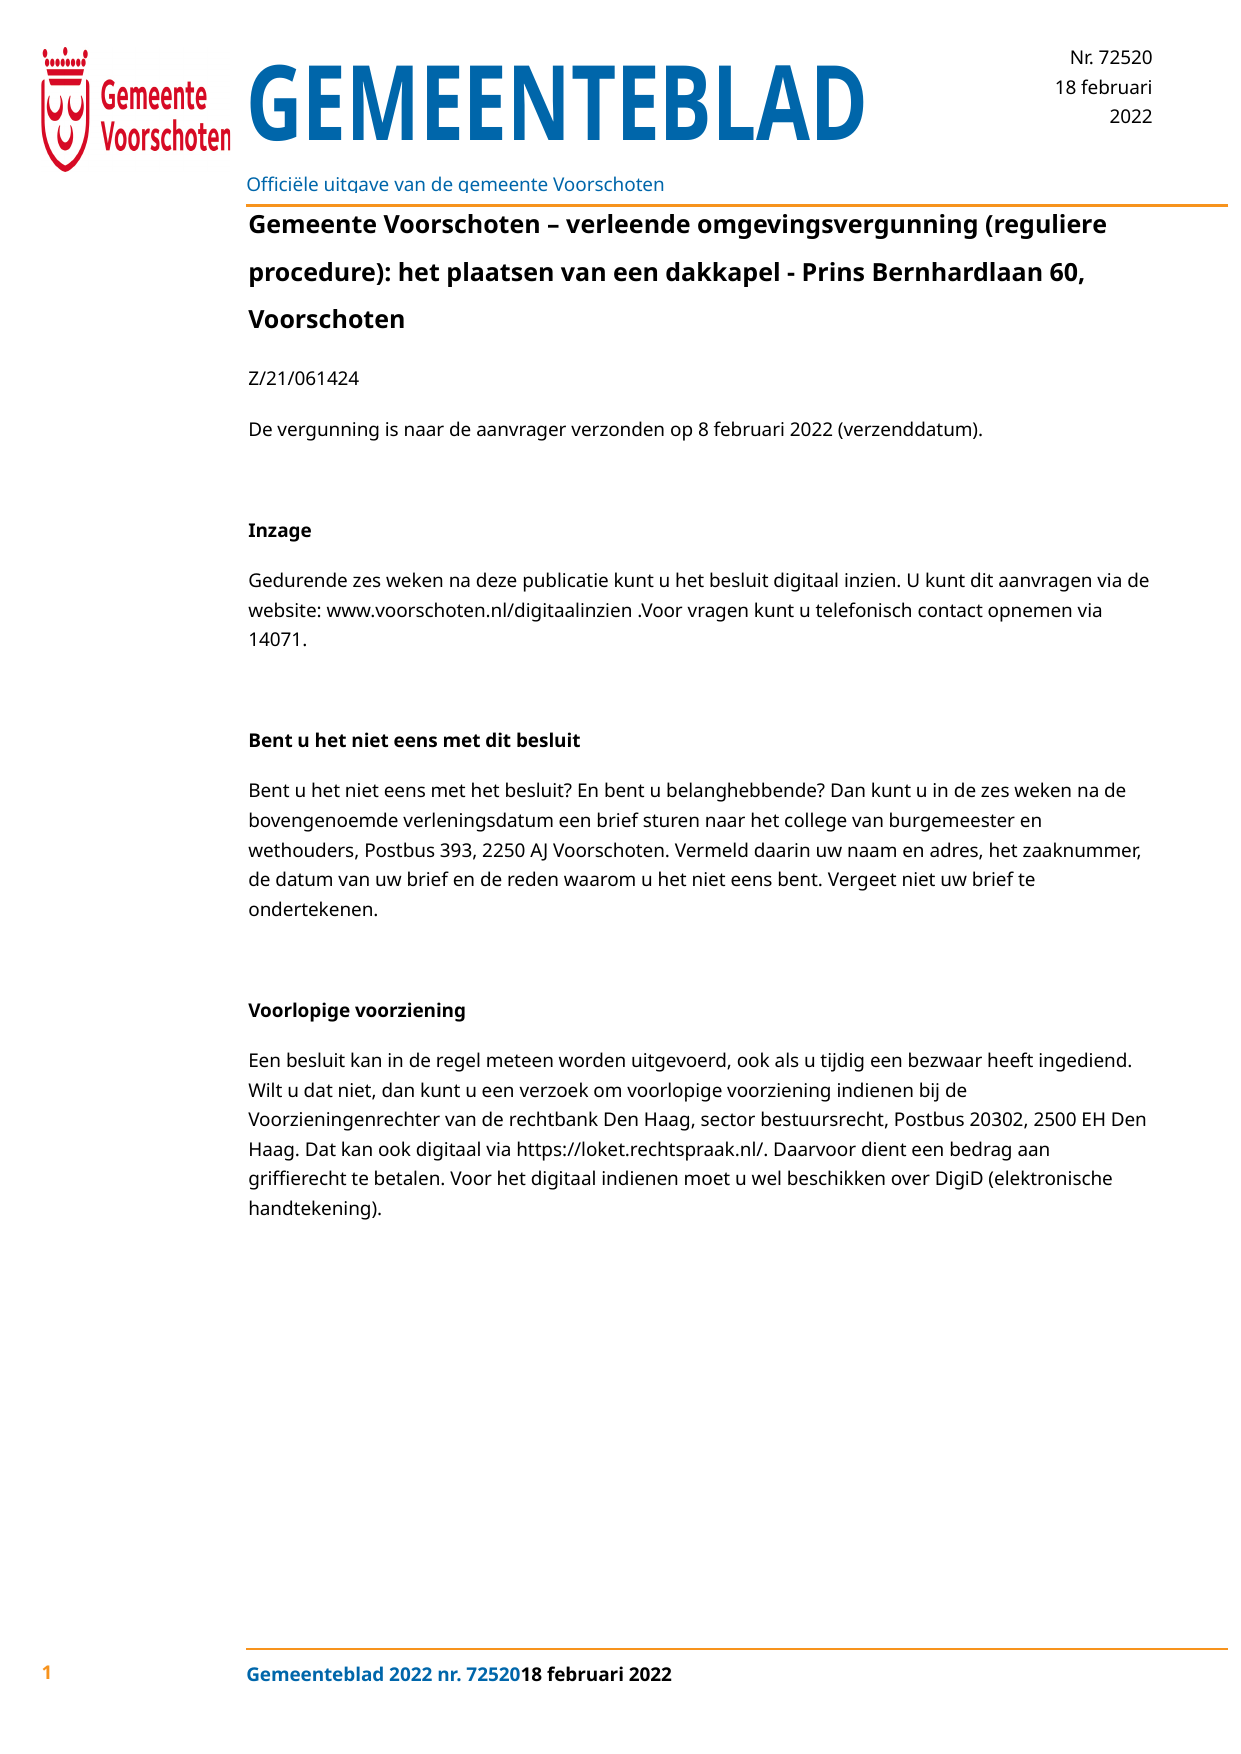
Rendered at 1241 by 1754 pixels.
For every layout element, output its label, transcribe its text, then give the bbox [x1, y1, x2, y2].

text Inzage [248, 517, 1152, 542]
text Z/21/061424 [248, 366, 1152, 391]
text Gedurende zes weken na deze publicatie kunt u het besluit digitaal inzien. U kunt dit aanvragen via de website: www.voorschoten.nl/digitaalinzien .Voor vragen kunt u telefonisch contact opnemen via 14071. [248, 567, 1152, 652]
text Voorlopige voorziening [248, 997, 1152, 1022]
text Bent u het niet eens met het besluit? En bent u belanghebbende? Dan kunt u in de zes weken na de bovengenoemde verleningsdatum een brief sturen naar het college van burgemeester en wethouders, Postbus 393, 2250 AJ Voorschoten. Vermeld daarin uw naam en adres, het zaaknummer, de datum van uw brief en de reden waarom u het niet eens bent. Vergeet niet uw brief te ondertekenen. [248, 778, 1152, 922]
text Bent u het niet eens met dit besluit [248, 727, 1152, 753]
picture [41, 47, 231, 172]
text De vergunning is naar de aanvrager verzonden op 8 februari 2022 (verzenddatum). [248, 416, 1152, 442]
text Een besluit kan in de regel meteen worden uitgevoerd, ook als u tijdig een bezwaar heeft ingediend. Wilt u dat niet, dan kunt u een verzoek om voorlopige voorziening indienen bij de Voorzieningenrechter van de rechtbank Den Haag, sector bestuursrecht, Postbus 20302, 2500 EH Den Haag. Dat kan ook digitaal via https://loket.rechtspraak.nl/. Daarvoor dient een bedrag aan griffierecht te betalen. Voor het digitaal indienen moet u wel beschikken over DigiD (elektronische handtekening). [248, 1047, 1152, 1221]
text Gemeente Voorschoten – verleende omgevingsvergunning (reguliere procedure): het plaatsen van een dakkapel - Prins Bernhardlaan 60, Voorschoten [248, 207, 1152, 336]
